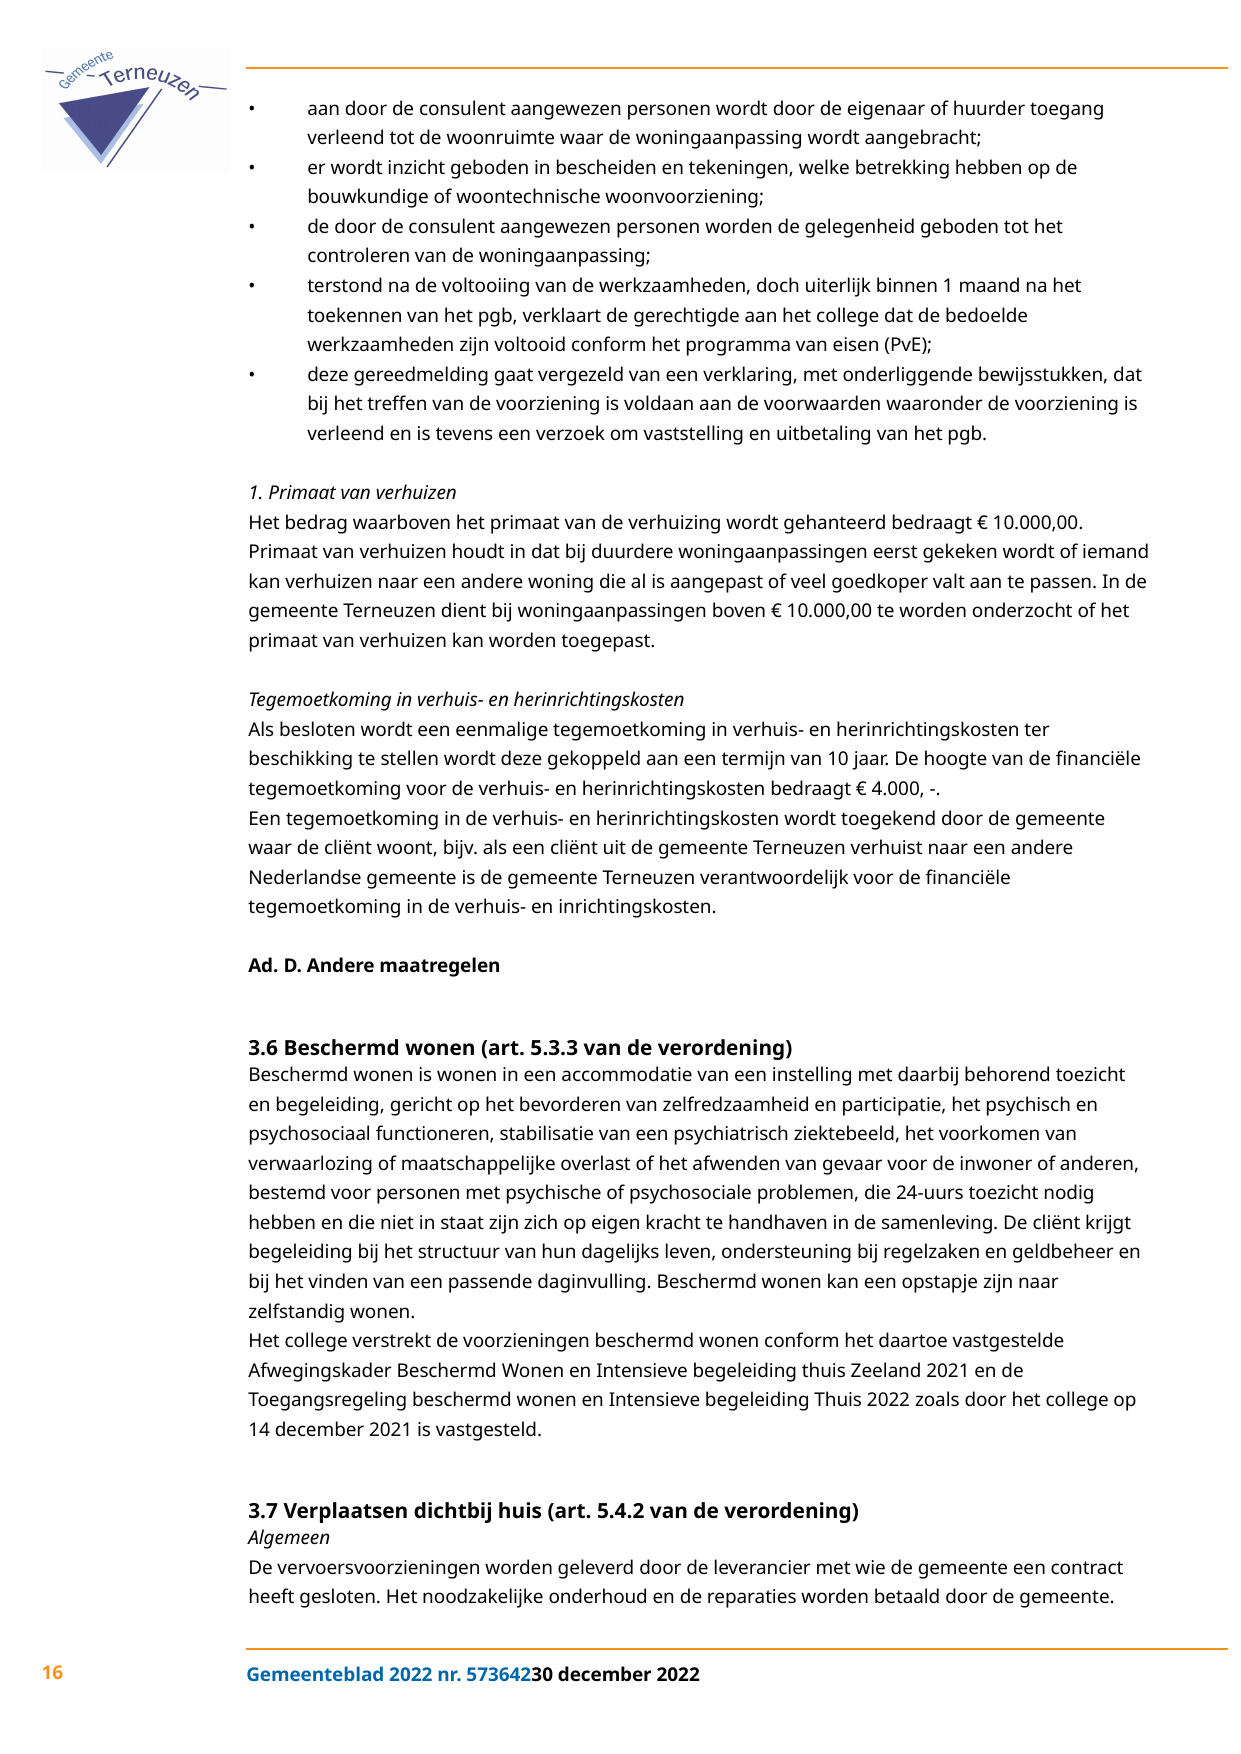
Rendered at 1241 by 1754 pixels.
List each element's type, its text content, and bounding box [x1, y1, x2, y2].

text Algemeen [248, 1524, 1152, 1550]
list aan door de consulent aangewezen personen wordt door de eigenaar of huurder toegang verleend tot de woonruimte waar de woningaanpassing wordt aangebracht; [248, 95, 1152, 150]
list de door de consulent aangewezen personen worden de gelegenheid geboden tot het controleren van de woningaanpassing; [248, 213, 1152, 268]
text Tegemoetkoming in verhuis- en herinrichtingskosten [248, 686, 1152, 712]
picture [41, 47, 231, 172]
text 1. Primaat van verhuizen [248, 479, 1152, 505]
list er wordt inzicht geboden in bescheiden en tekeningen, welke betrekking hebben op de bouwkundige of woontechnische woonvoorziening; [248, 154, 1152, 209]
text Als besloten wordt een eenmalige tegemoetkoming in verhuis- en herinrichtingskosten ter beschikking te stellen wordt deze gekoppeld aan een termijn van 10 jaar. De hoogte van de financiële tegemoetkoming voor de verhuis- en herinrichtingskosten bedraagt € 4.000, -. [248, 716, 1152, 801]
text De vervoersvoorzieningen worden geleverd door de leverancier met wie de gemeente een contract heeft gesloten. Het noodzakelijke onderhoud en de reparaties worden betaald door de gemeente. [248, 1554, 1152, 1609]
list terstond na de voltooiing van de werkzaamheden, doch uiterlijk binnen 1 maand na het toekennen van het pgb, verklaart de gerechtigde aan het college dat de bedoelde werkzaamheden zijn voltooid conform het programma van eisen (PvE); [248, 272, 1152, 357]
text Ad. D. Andere maatregelen [248, 953, 1152, 978]
text Het bedrag waarboven het primaat van de verhuizing wordt gehanteerd bedraagt € 10.000,00. Primaat van verhuizen houdt in dat bij duurdere woningaanpassingen eerst gekeken wordt of iemand kan verhuizen naar een andere woning die al is aangepast of veel goedkoper valt aan te passen. In de gemeente Terneuzen dient bij woningaanpassingen boven € 10.000,00 te worden onderzocht of het primaat van verhuizen kan worden toegepast. [248, 509, 1152, 653]
text Het college verstrekt de voorzieningen beschermd wonen conform het daartoe vastgestelde Afwegingskader Beschermd Wonen en Intensieve begeleiding thuis Zeeland 2021 en de Toegangsregeling beschermd wonen en Intensieve begeleiding Thuis 2022 zoals door het college op 14 december 2021 is vastgesteld. [248, 1327, 1152, 1442]
list deze gereedmelding gaat vergezeld van een verklaring, met onderliggende bewijsstukken, dat bij het treffen van de voorziening is voldaan aan de voorwaarden waaronder de voorziening is verleend en is tevens een verzoek om vaststelling en uitbetaling van het pgb. [248, 361, 1152, 446]
text 3.6 Beschermd wonen (art. 5.3.3 van de verordening) [248, 1033, 1152, 1061]
text 3.7 Verplaatsen dichtbij huis (art. 5.4.2 van de verordening) [248, 1496, 1152, 1524]
text Beschermd wonen is wonen in een accommodatie van een instelling met daarbij behorend toezicht en begeleiding, gericht op het bevorderen van zelfredzaamheid en participatie, het psychisch en psychosociaal functioneren, stabilisatie van een psychiatrisch ziektebeeld, het voorkomen van verwaarlozing of maatschappelijke overlast of het afwenden van gevaar voor de inwoner of anderen, bestemd voor personen met psychische of psychosociale problemen, die 24-uurs toezicht nodig hebben en die niet in staat zijn zich op eigen kracht te handhaven in de samenleving. De cliënt krijgt begeleiding bij het structuur van hun dagelijks leven, ondersteuning bij regelzaken en geldbeheer en bij het vinden van een passende daginvulling. Beschermd wonen kan een opstapje zijn naar zelfstandig wonen. [248, 1061, 1152, 1323]
text Een tegemoetkoming in de verhuis- en herinrichtingskosten wordt toegekend door de gemeente waar de cliënt woont, bijv. als een cliënt uit de gemeente Terneuzen verhuist naar een andere Nederlandse gemeente is de gemeente Terneuzen verantwoordelijk voor de financiële tegemoetkoming in de verhuis- en inrichtingskosten. [248, 805, 1152, 919]
